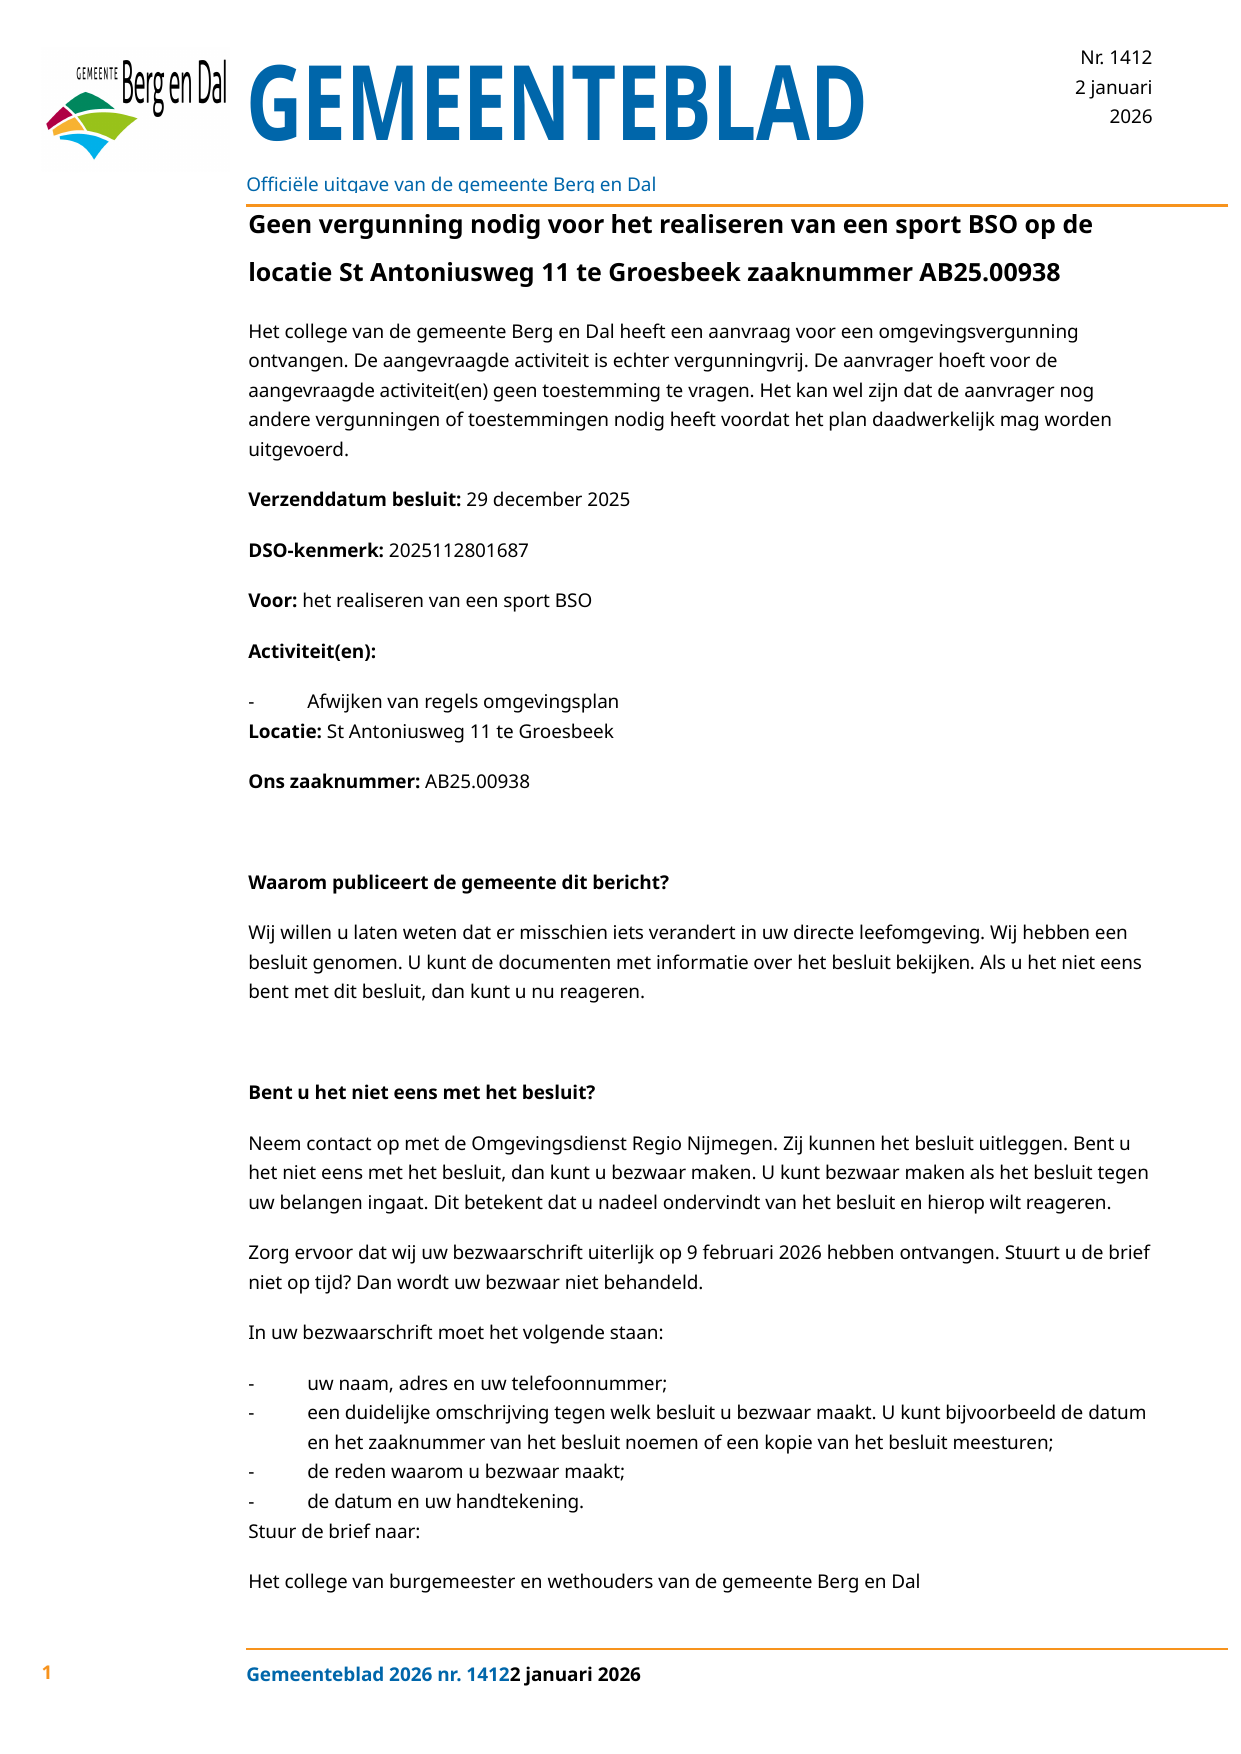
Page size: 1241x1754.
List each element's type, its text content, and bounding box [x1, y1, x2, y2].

text Neem contact op met de Omgevingsdienst Regio Nijmegen. Zij kunnen het besluit uitleggen. Bent u het niet eens met het besluit, dan kunt u bezwaar maken. U kunt bezwaar maken als het besluit tegen uw belangen ingaat. Dit betekent dat u nadeel ondervindt van het besluit en hierop wilt reageren. [248, 1130, 1152, 1215]
text Ons zaaknummer: AB25.00938 [248, 768, 1152, 794]
text Bent u het niet eens met het besluit? [248, 1079, 1152, 1105]
text Verzenddatum besluit: 29 december 2025 [248, 487, 1152, 512]
text Locatie: St Antoniusweg 11 te Groesbeek [248, 718, 1152, 744]
list de reden waarom u bezwaar maakt; [248, 1459, 1152, 1484]
text Het college van de gemeente Berg en Dal heeft een aanvraag voor een omgevingsvergunning ontvangen. De aangevraagde activiteit is echter vergunningvrij. De aanvrager hoeft voor de aangevraagde activiteit(en) geen toestemming te vragen. Het kan wel zijn dat de aanvrager nog andere vergunningen of toestemmingen nodig heeft voordat het plan daadwerkelijk mag worden uitgevoerd. [248, 318, 1152, 462]
picture [41, 47, 231, 172]
list een duidelijke omschrijving tegen welk besluit u bezwaar maakt. U kunt bijvoorbeeld de datum en het zaaknummer van het besluit noemen of een kopie van het besluit meesturen; [248, 1399, 1152, 1455]
text Activiteit(en): [248, 638, 1152, 664]
text DSO-kenmerk: 2025112801687 [248, 537, 1152, 563]
text Wij willen u laten weten dat er misschien iets verandert in uw directe leefomgeving. Wij hebben een besluit genomen. U kunt de documenten met informatie over het besluit bekijken. Als u het niet eens bent met dit besluit, dan kunt u nu reageren. [248, 919, 1152, 1004]
text Waarom publiceert de gemeente dit bericht? [248, 869, 1152, 895]
list Afwijken van regels omgevingsplan [248, 688, 1152, 714]
text Voor: het realiseren van een sport BSO [248, 587, 1152, 613]
text In uw bezwaarschrift moet het volgende staan: [248, 1319, 1152, 1345]
text Zorg ervoor dat wij uw bezwaarschrift uiterlijk op 9 februari 2026 hebben ontvangen. Stuurt u de brief niet op tijd? Dan wordt uw bezwaar niet behandeld. [248, 1239, 1152, 1295]
list uw naam, adres en uw telefoonnummer; [248, 1370, 1152, 1396]
text Het college van burgemeester en wethouders van de gemeente Berg en Dal [248, 1568, 1152, 1594]
text Geen vergunning nodig voor het realiseren van een sport BSO op de locatie St Antoniusweg 11 te Groesbeek zaaknummer AB25.00938 [248, 207, 1152, 288]
list de datum en uw handtekening. [248, 1488, 1152, 1514]
text Stuur de brief naar: [248, 1518, 1152, 1544]
